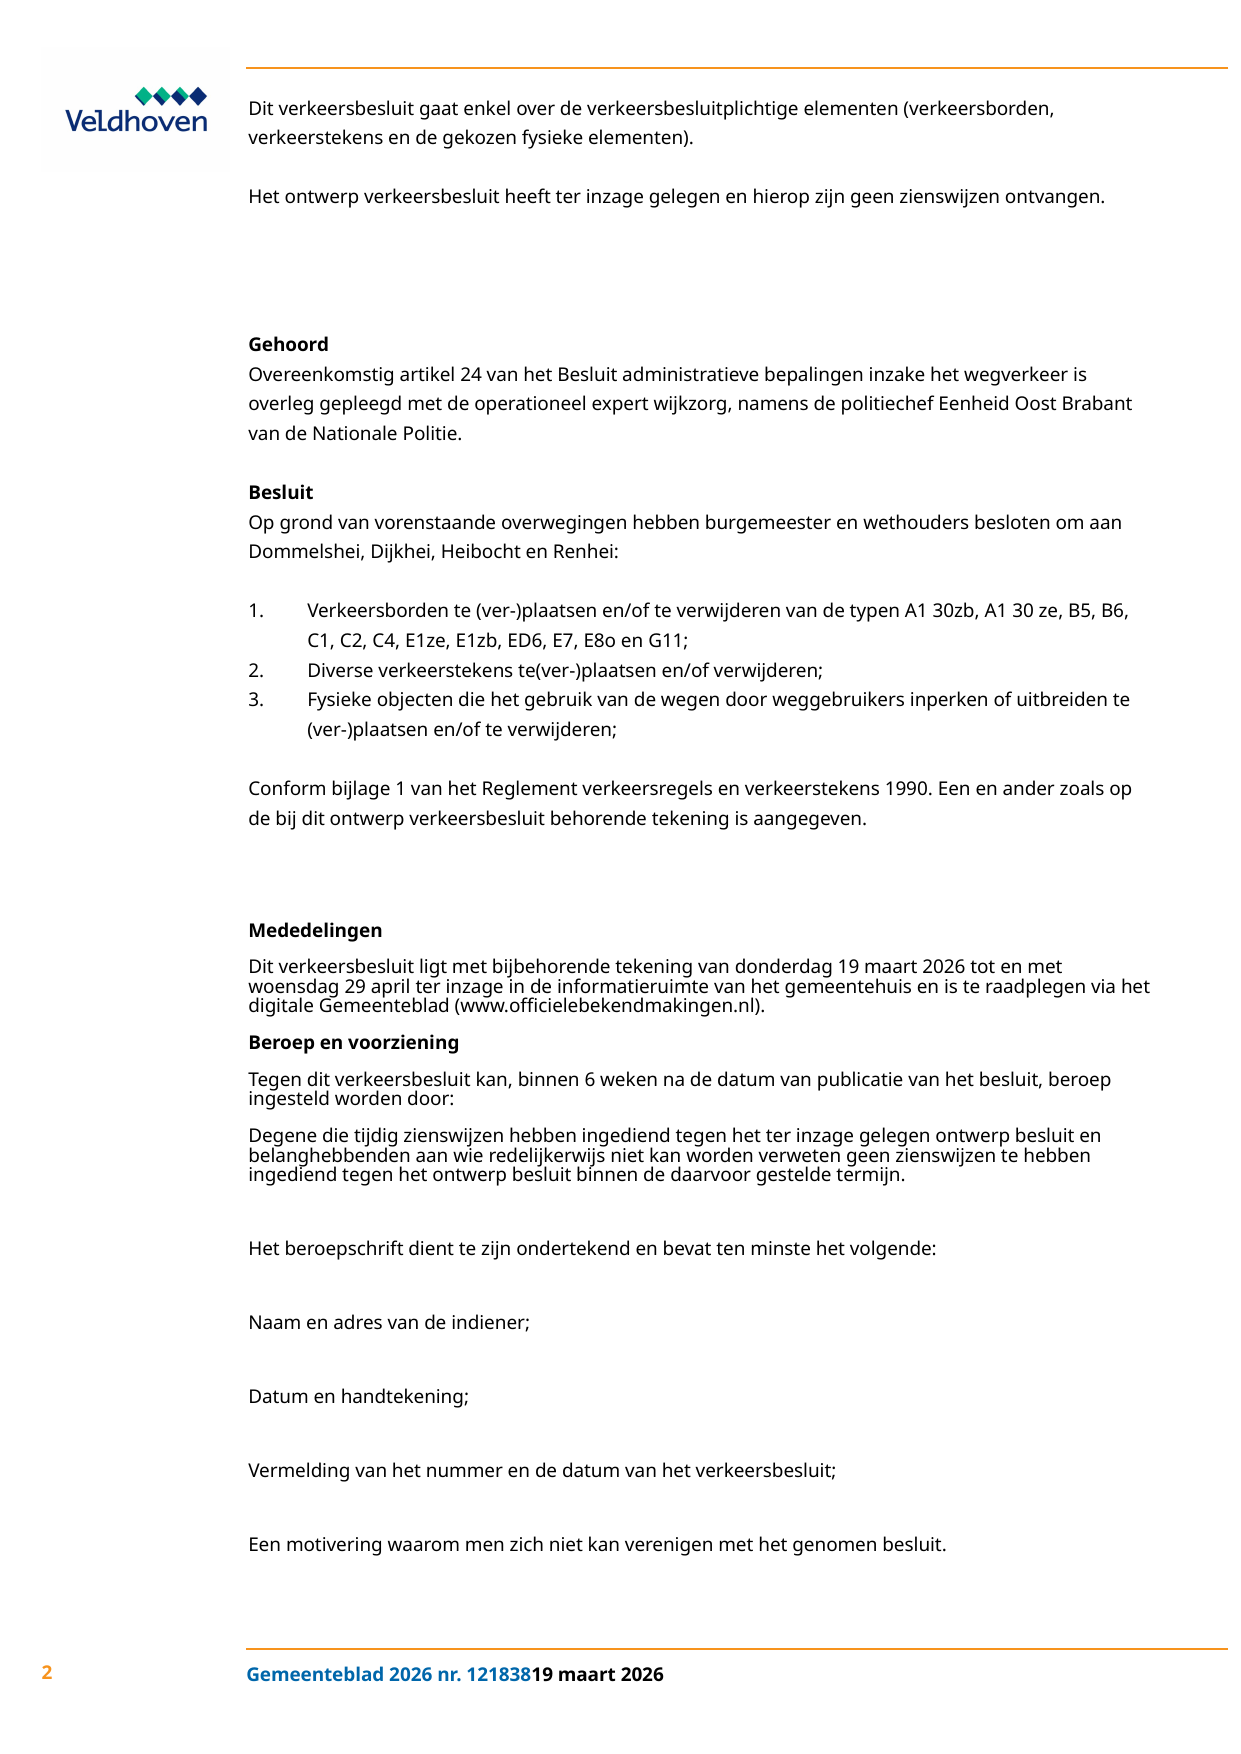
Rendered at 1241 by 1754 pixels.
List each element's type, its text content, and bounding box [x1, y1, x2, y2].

text Dit verkeersbesluit gaat enkel over de verkeersbesluitplichtige elementen (verkeersborden, verkeerstekens en de gekozen fysieke elementen). [248, 95, 1152, 150]
text Gehoord [248, 331, 1152, 357]
list Fysieke objecten die het gebruik van de wegen door weggebruikers inperken of uitbreiden te (ver-)plaatsen en/of te verwijderen; [248, 686, 1152, 742]
picture [41, 47, 231, 172]
text Naam en adres van de indiener; [248, 1314, 1152, 1333]
text Mededelingen [248, 922, 1152, 941]
text Datum en handtekening; [248, 1388, 1152, 1407]
text Degene die tijdig zienswijzen hebben ingediend tegen het ter inzage gelegen ontwerp besluit en belanghebbenden aan wie redelijkerwijs niet kan worden verweten geen zienswijzen te hebben ingediend tegen het ontwerp besluit binnen de daarvoor gestelde termijn. [248, 1127, 1152, 1185]
text Besluit [248, 479, 1152, 505]
text Beroep en voorziening [248, 1034, 1152, 1053]
list Verkeersborden te (ver-)plaatsen en/of te verwijderen van de typen A1 30zb, A1 30 ze, B5, B6, C1, C2, C4, E1ze, E1zb, ED6, E7, E8o en G11; [248, 598, 1152, 653]
text Het beroepschrift dient te zijn ondertekend en bevat ten minste het volgende: [248, 1240, 1152, 1259]
text Overeenkomstig artikel 24 van het Besluit administratieve bepalingen inzake het wegverkeer is overleg gepleegd met de operationeel expert wijkzorg, namens de politiechef Eenheid Oost Brabant van de Nationale Politie. [248, 361, 1152, 446]
text Conform bijlage 1 van het Reglement verkeersregels en verkeerstekens 1990. Een en ander zoals op de bij dit ontwerp verkeersbesluit behorende tekening is aangegeven. [248, 775, 1152, 831]
text Op grond van vorenstaande overwegingen hebben burgemeester en wethouders besloten om aan Dommelshei, Dijkhei, Heibocht en Renhei: [248, 509, 1152, 564]
list Diverse verkeerstekens te(ver-)plaatsen en/of verwijderen; [248, 657, 1152, 683]
text Tegen dit verkeersbesluit kan, binnen 6 weken na de datum van publicatie van het besluit, beroep ingesteld worden door: [248, 1071, 1152, 1109]
text Dit verkeersbesluit ligt met bijbehorende tekening van donderdag 19 maart 2026 tot en met woensdag 29 april ter inzage in de informatieruimte van het gemeentehuis en is te raadplegen via het digitale Gemeenteblad (www.officielebekendmakingen.nl). [248, 958, 1152, 1016]
text Het ontwerp verkeersbesluit heeft ter inzage gelegen en hierop zijn geen zienswijzen ontvangen. [248, 183, 1152, 209]
text Vermelding van het nummer en de datum van het verkeersbesluit; [248, 1462, 1152, 1481]
text Een motivering waarom men zich niet kan verenigen met het genomen besluit. [248, 1536, 1152, 1555]
